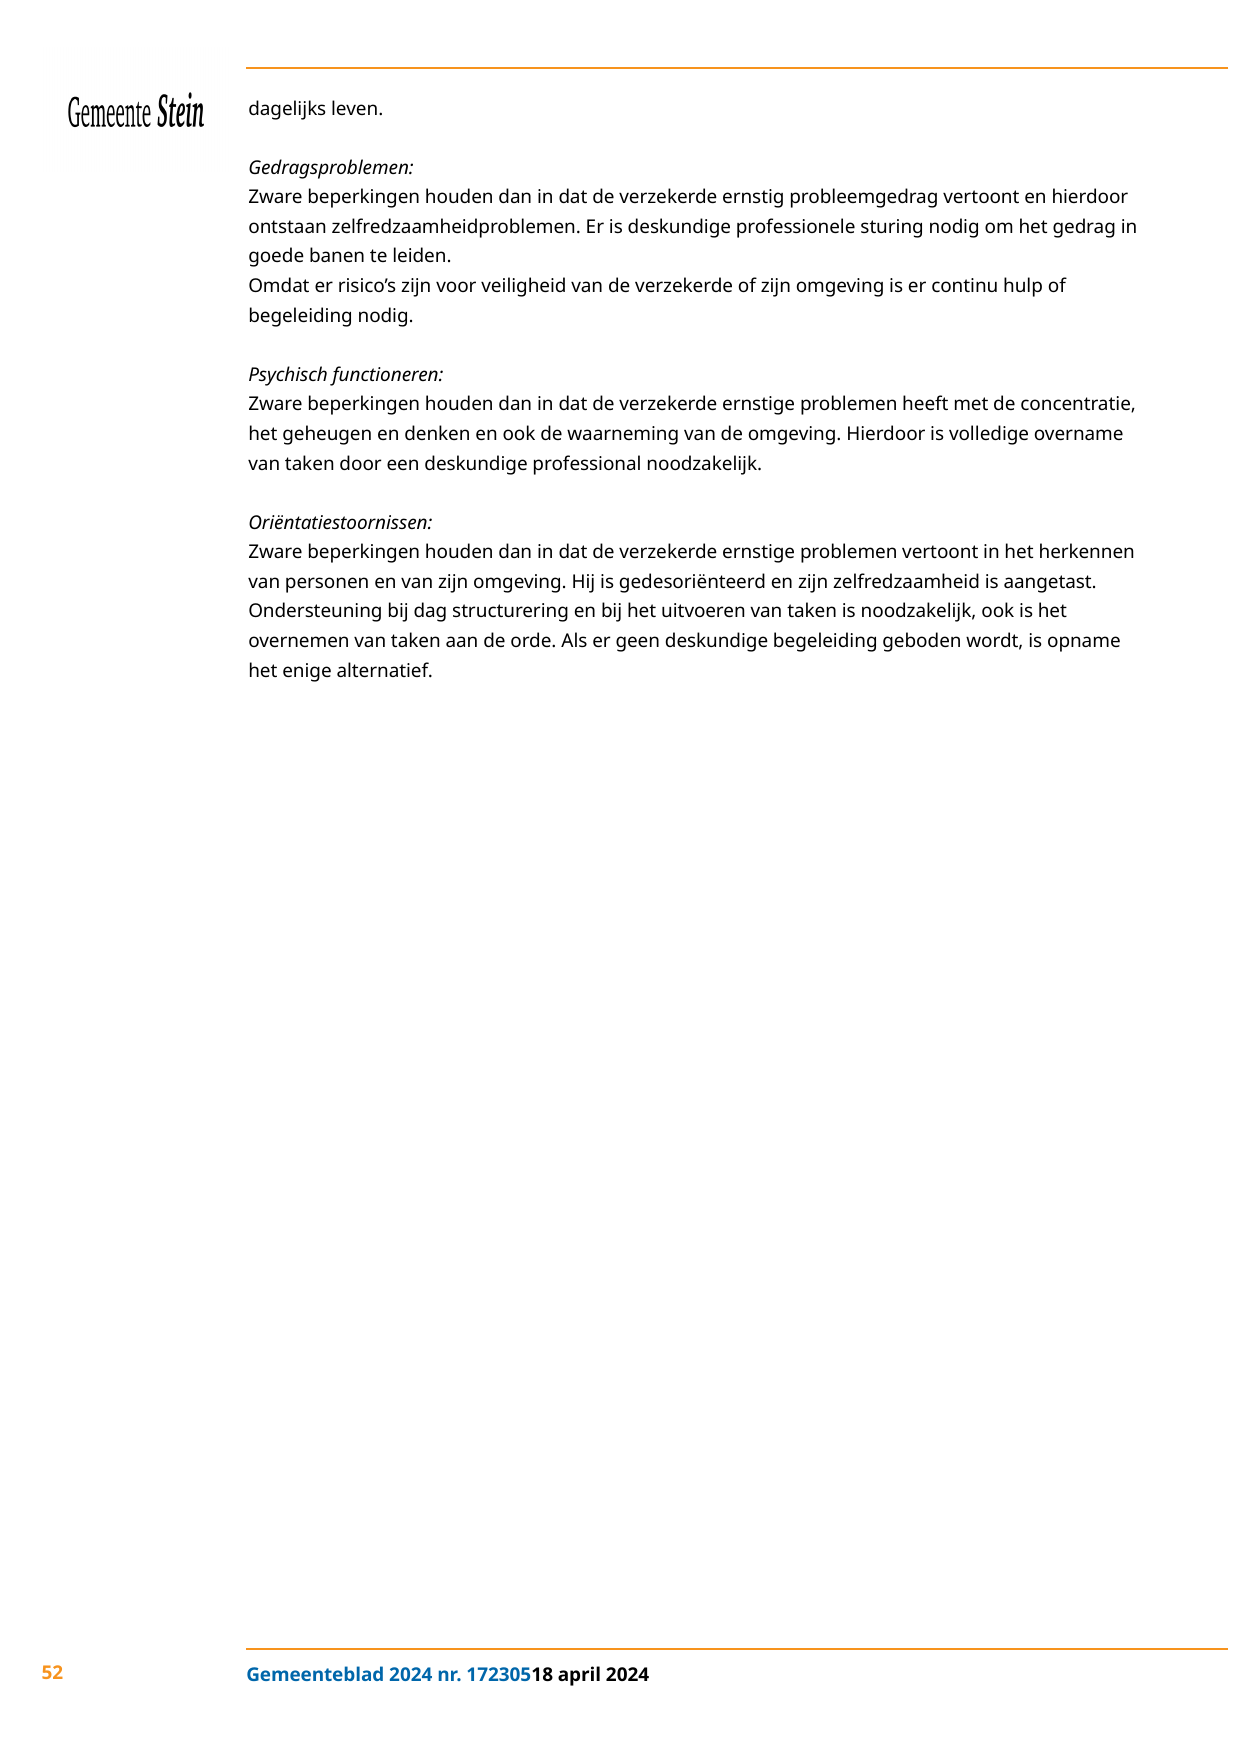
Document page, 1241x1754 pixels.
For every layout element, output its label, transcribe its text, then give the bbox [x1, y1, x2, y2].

text Psychisch functioneren: [248, 361, 1152, 387]
picture [41, 47, 231, 172]
text Omdat er risico’s zijn voor veiligheid van de verzekerde of zijn omgeving is er continu hulp of begeleiding nodig. [248, 272, 1152, 328]
text Zware beperkingen houden dan in dat de verzekerde ernstige problemen vertoont in het herkennen van personen en van zijn omgeving. Hij is gedesoriënteerd en zijn zelfredzaamheid is aangetast. Ondersteuning bij dag structurering en bij het uitvoeren van taken is noodzakelijk, ook is het overnemen van taken aan de orde. Als er geen deskundige begeleiding geboden wordt, is opname het enige alternatief. [248, 538, 1152, 683]
text Zware beperkingen houden dan in dat de verzekerde ernstig probleemgedrag vertoont en hierdoor ontstaan zelfredzaamheidproblemen. Er is deskundige professionele sturing nodig om het gedrag in goede banen te leiden. [248, 183, 1152, 268]
text dagelijks leven. [248, 95, 1152, 121]
text Oriëntatiestoornissen: [248, 509, 1152, 535]
text Gedragsproblemen: [248, 154, 1152, 180]
text Zware beperkingen houden dan in dat de verzekerde ernstige problemen heeft met de concentratie, het geheugen en denken en ook de waarneming van de omgeving. Hierdoor is volledige overname van taken door een deskundige professional noodzakelijk. [248, 391, 1152, 476]
